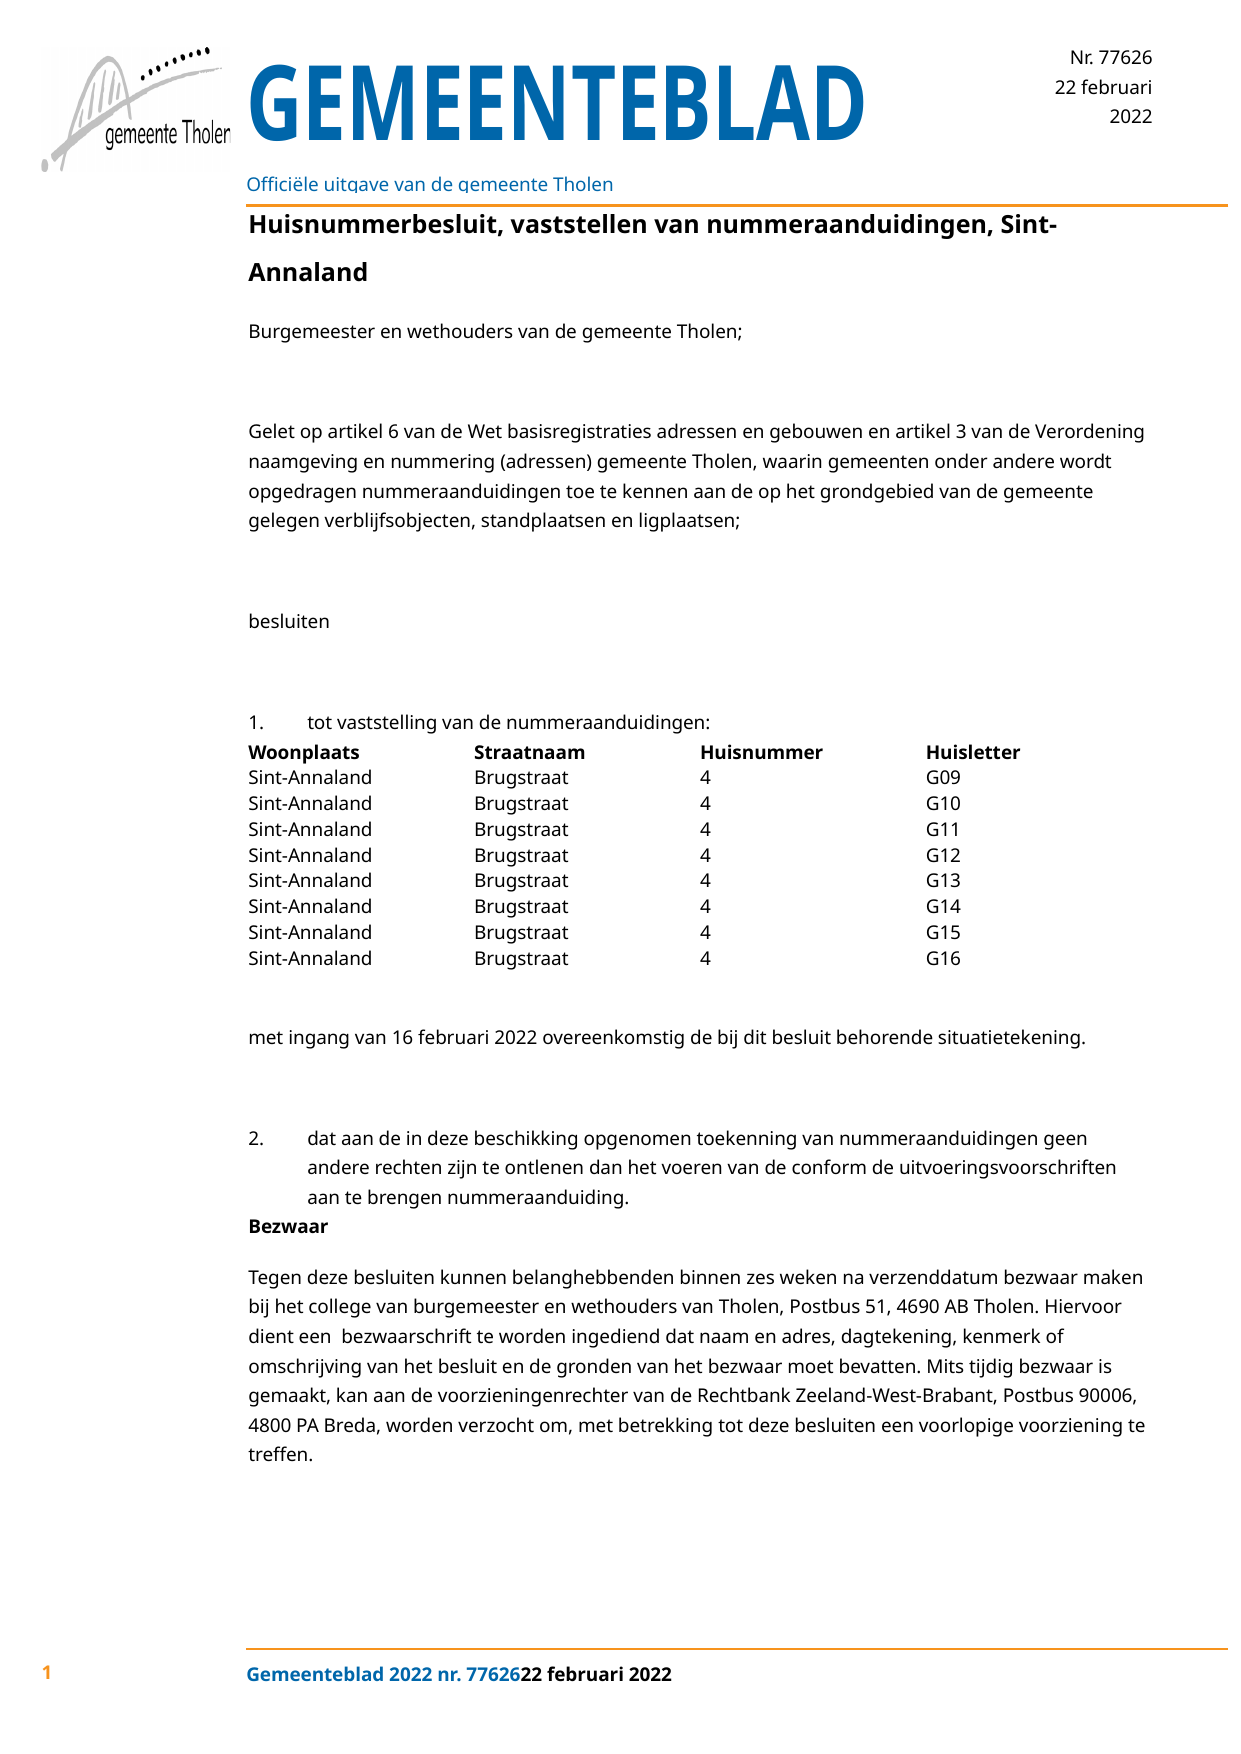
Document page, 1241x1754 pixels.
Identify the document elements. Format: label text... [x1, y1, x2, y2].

table_cell G10 [926, 790, 1152, 816]
text met ingang van 16 februari 2022 overeenkomstig de bij dit besluit behorende situatietekening. [248, 1024, 1152, 1050]
table_header Woonplaats [248, 739, 474, 764]
table_cell Brugstraat [474, 945, 700, 970]
text besluiten [248, 608, 1152, 634]
text Tegen deze besluiten kunnen belanghebbenden binnen zes weken na verzenddatum bezwaar maken bij het college van burgemeester en wethouders van Tholen, Postbus 51, 4690 AB Tholen. Hiervoor dient een bezwaarschrift te worden ingediend dat naam en adres, dagtekening, kenmerk of omschrijving van het besluit en de gronden van het bezwaar moet bevatten. Mits tijdig bezwaar is gemaakt, kan aan de voorzieningenrechter van de Rechtbank Zeeland-West-Brabant, Postbus 90006, 4800 PA Breda, worden verzocht om, met betrekking tot deze besluiten een voorlopige voorziening te treffen. [248, 1264, 1152, 1467]
table_cell G16 [926, 945, 1152, 970]
table_cell Brugstraat [474, 790, 700, 816]
table_cell Sint-Annaland [248, 816, 474, 842]
table_cell Brugstraat [474, 893, 700, 919]
table_cell G09 [926, 765, 1152, 790]
table_cell Sint-Annaland [248, 945, 474, 970]
table_cell Sint-Annaland [248, 790, 474, 816]
text Bezwaar [248, 1214, 1152, 1239]
table_cell Sint-Annaland [248, 868, 474, 893]
table_cell 4 [700, 919, 926, 945]
table_cell Brugstraat [474, 816, 700, 842]
table_cell Sint-Annaland [248, 765, 474, 790]
table_cell Sint-Annaland [248, 842, 474, 867]
table_cell G14 [926, 893, 1152, 919]
table_cell 4 [700, 842, 926, 867]
table_cell Sint-Annaland [248, 893, 474, 919]
picture [41, 47, 231, 172]
table_cell G15 [926, 919, 1152, 945]
table_header Huisnummer [700, 739, 926, 764]
table_cell G12 [926, 842, 1152, 867]
text Gelet op artikel 6 van de Wet basisregistraties adressen en gebouwen en artikel 3 van de Verordening naamgeving en nummering (adressen) gemeente Tholen, waarin gemeenten onder andere wordt opgedragen nummeraanduidingen toe te kennen aan de op het grondgebied van de gemeente gelegen verblijfsobjecten, standplaatsen en ligplaatsen; [248, 419, 1152, 533]
table_cell Sint-Annaland [248, 919, 474, 945]
table_cell G11 [926, 816, 1152, 842]
text Huisnummerbesluit, vaststellen van nummeraanduidingen, Sint-Annaland [248, 207, 1152, 288]
text Burgemeester en wethouders van de gemeente Tholen; [248, 318, 1152, 344]
list tot vaststelling van de nummeraanduidingen: [248, 709, 1152, 735]
list dat aan de in deze beschikking opgenomen toekenning van nummeraanduidingen geen andere rechten zijn te ontlenen dan het voeren van de conform de uitvoeringsvoorschriften aan te brengen nummeraanduiding. [248, 1125, 1152, 1210]
table_cell Brugstraat [474, 765, 700, 790]
table_cell G13 [926, 868, 1152, 893]
table_cell 4 [700, 816, 926, 842]
table_cell Brugstraat [474, 919, 700, 945]
table_header Huisletter [926, 739, 1152, 764]
table_cell 4 [700, 790, 926, 816]
table_cell Brugstraat [474, 868, 700, 893]
table_cell Brugstraat [474, 842, 700, 867]
table_cell 4 [700, 893, 926, 919]
table_header Straatnaam [474, 739, 700, 764]
table_cell 4 [700, 945, 926, 970]
table_cell 4 [700, 868, 926, 893]
table_cell 4 [700, 765, 926, 790]
